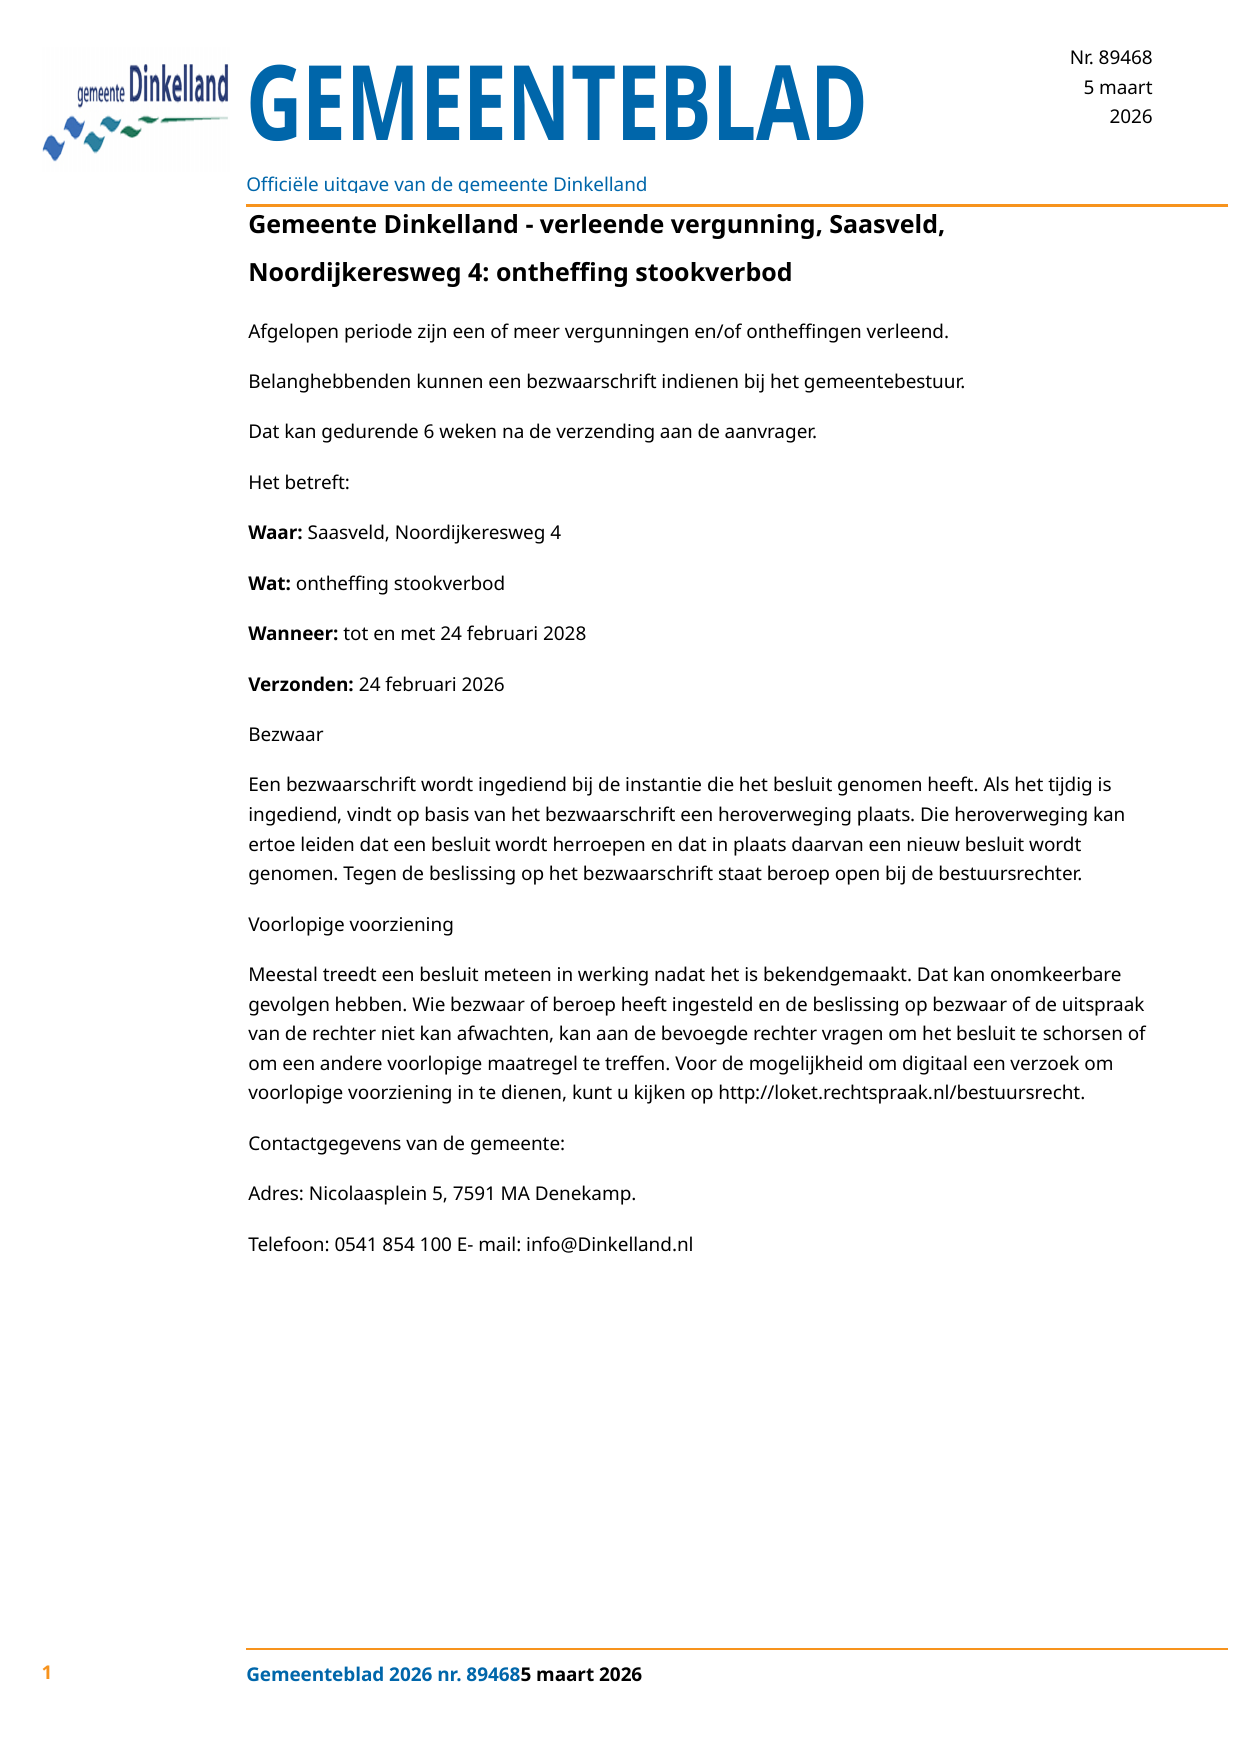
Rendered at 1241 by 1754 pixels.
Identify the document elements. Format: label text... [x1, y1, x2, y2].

text Het betreft: [248, 469, 1152, 495]
text Gemeente Dinkelland - verleende vergunning, Saasveld, Noordijkeresweg 4: ontheffing stookverbod [248, 207, 1152, 288]
text Voorlopige voorziening [248, 911, 1152, 937]
text Een bezwaarschrift wordt ingediend bij de instantie die het besluit genomen heeft. Als het tijdig is ingediend, vindt op basis van het bezwaarschrift een heroverweging plaats. Die heroverweging kan ertoe leiden dat een besluit wordt herroepen en dat in plaats daarvan een nieuw besluit wordt genomen. Tegen de beslissing op het bezwaarschrift staat beroep open bij de bestuursrechter. [248, 772, 1152, 886]
text Dat kan gedurende 6 weken na de verzending aan de aanvrager. [248, 419, 1152, 444]
text Belanghebbenden kunnen een bezwaarschrift indienen bij het gemeentebestuur. [248, 368, 1152, 394]
text Waar: Saasveld, Noordijkeresweg 4 [248, 519, 1152, 545]
text Contactgegevens van de gemeente: [248, 1130, 1152, 1156]
text Verzonden: 24 februari 2026 [248, 671, 1152, 697]
picture [41, 47, 231, 172]
text Afgelopen periode zijn een of meer vergunningen en/of ontheffingen verleend. [248, 318, 1152, 344]
text Bezwaar [248, 721, 1152, 747]
text Telefoon: 0541 854 100 E- mail: info@Dinkelland.nl [248, 1231, 1152, 1257]
text Wat: ontheffing stookverbod [248, 570, 1152, 596]
text Meestal treedt een besluit meteen in werking nadat het is bekendgemaakt. Dat kan onomkeerbare gevolgen hebben. Wie bezwaar of beroep heeft ingesteld en de beslissing op bezwaar of de uitspraak van de rechter niet kan afwachten, kan aan de bevoegde rechter vragen om het besluit te schorsen of om een andere voorlopige maatregel te treffen. Voor de mogelijkheid om digitaal een verzoek om voorlopige voorziening in te dienen, kunt u kijken op http://loket.rechtspraak.nl/bestuursrecht. [248, 961, 1152, 1105]
text Adres: Nicolaasplein 5, 7591 MA Denekamp. [248, 1180, 1152, 1206]
text Wanneer: tot en met 24 februari 2028 [248, 620, 1152, 646]
